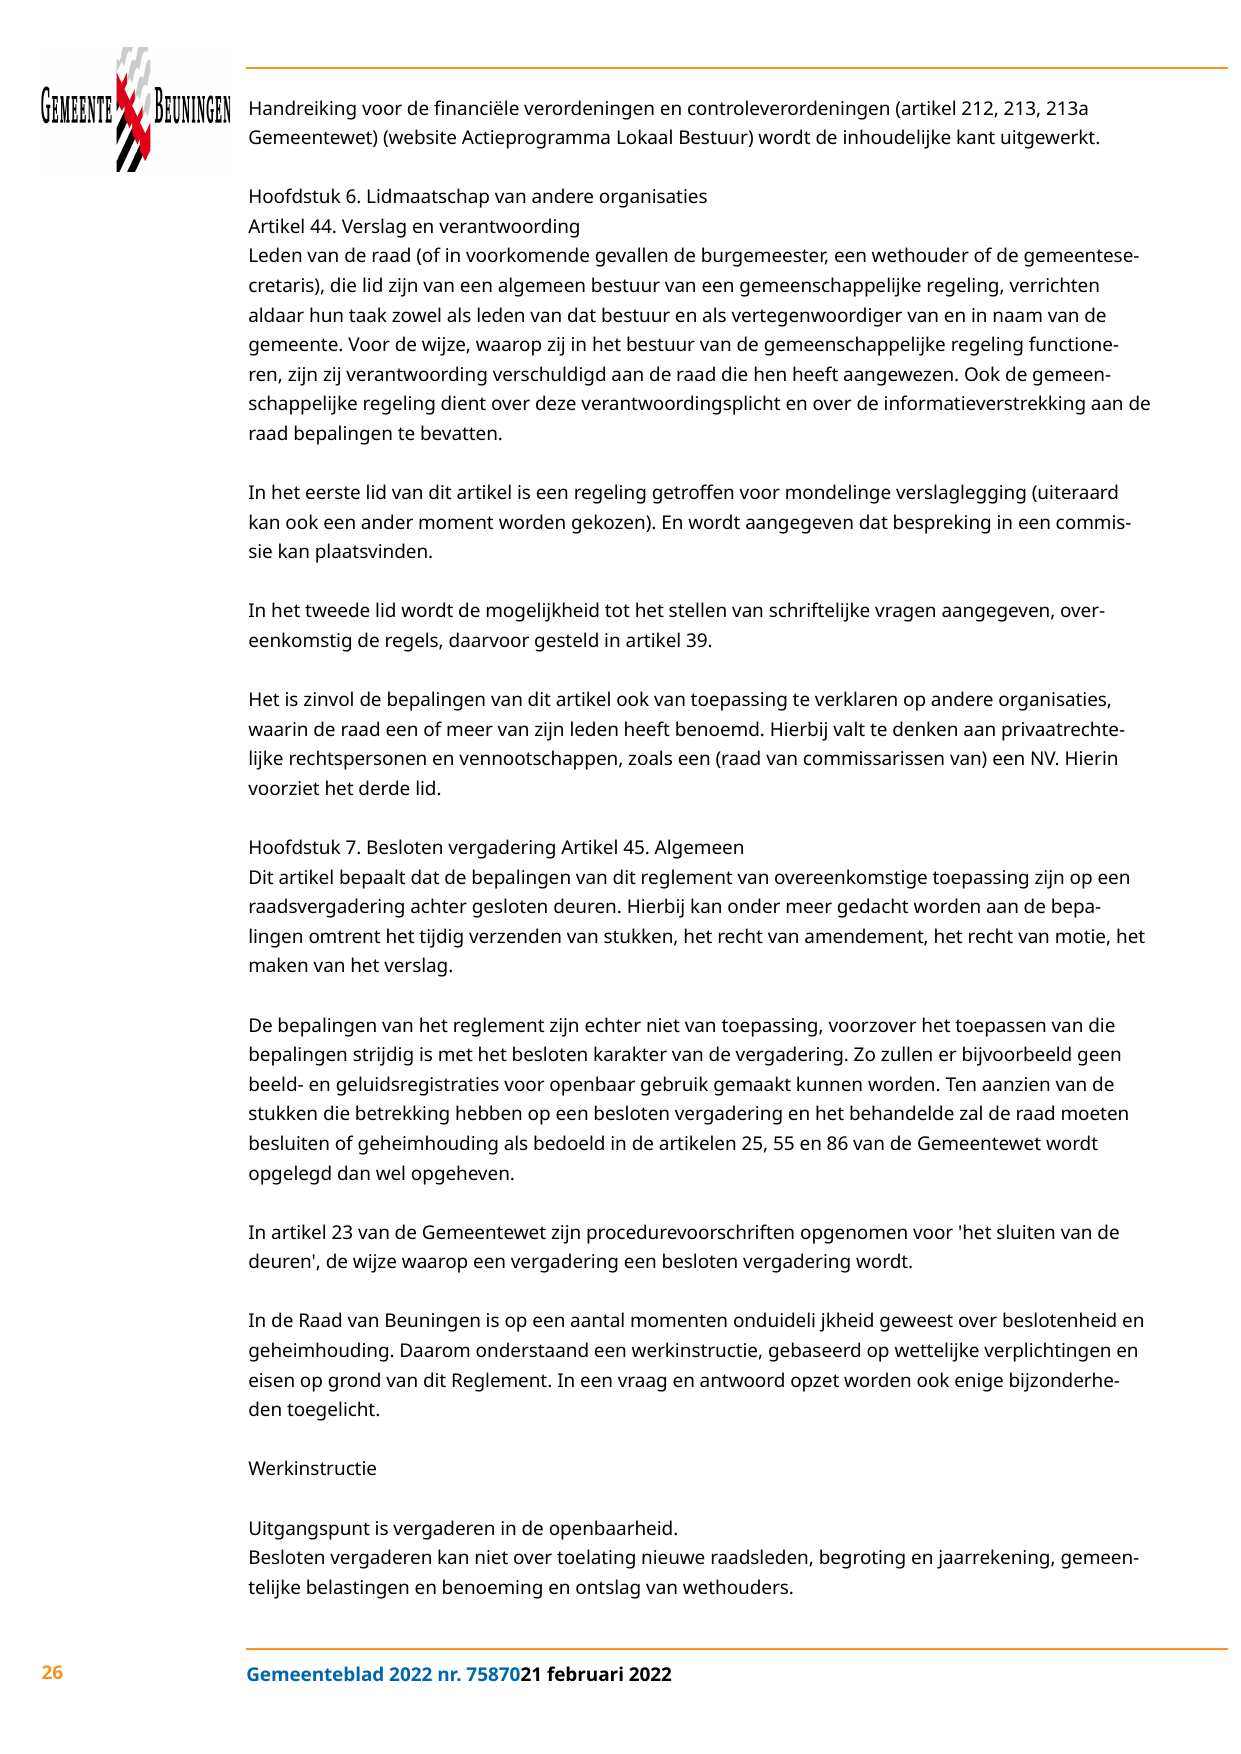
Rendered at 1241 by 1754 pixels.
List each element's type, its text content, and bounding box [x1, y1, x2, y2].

text Besloten vergaderen kan niet over toelating nieuwe raadsleden, begroting en jaarrekening, gemeen- telijke belastingen en benoeming en ontslag van wethouders. [248, 1544, 1152, 1600]
text De bepalingen van het reglement zijn echter niet van toepassing, voorzover het toepassen van die bepalingen strijdig is met het besloten karakter van de vergadering. Zo zullen er bijvoorbeeld geen beeld- en geluidsregistraties voor openbaar gebruik gemaakt kunnen worden. Ten aanzien van de stukken die betrekking hebben op een besloten vergadering en het behandelde zal de raad moeten besluiten of geheimhouding als bedoeld in de artikelen 25, 55 en 86 van de Gemeentewet wordt opgelegd dan wel opgeheven. [248, 1012, 1152, 1186]
picture [41, 47, 231, 172]
text Dit artikel bepaalt dat de bepalingen van dit reglement van overeenkomstige toepassing zijn op een raadsvergadering achter gesloten deuren. Hierbij kan onder meer gedacht worden aan de bepa- lingen omtrent het tijdig verzenden van stukken, het recht van amendement, het recht van motie, het maken van het verslag. [248, 864, 1152, 978]
text Leden van de raad (of in voorkomende gevallen de burgemeester, een wethouder of de gemeentese- cretaris), die lid zijn van een algemeen bestuur van een gemeenschappelijke regeling, verrichten aldaar hun taak zowel als leden van dat bestuur en als vertegenwoordiger van en in naam van de gemeente. Voor de wijze, waarop zij in het bestuur van de gemeenschappelijke regeling functione- ren, zijn zij verantwoording verschuldigd aan de raad die hen heeft aangewezen. Ook de gemeen- schappelijke regeling dient over deze verantwoordingsplicht en over de informatieverstrekking aan de raad bepalingen te bevatten. [248, 243, 1152, 446]
text In de Raad van Beuningen is op een aantal momenten onduideli jkheid geweest over beslotenheid en geheimhouding. Daarom onderstaand een werkinstructie, gebaseerd op wettelijke verplichtingen en eisen op grond van dit Reglement. In een vraag en antwoord opzet worden ook enige bijzonderhe- den toegelicht. [248, 1308, 1152, 1422]
text Werkinstructie [248, 1456, 1152, 1481]
text Handreiking voor de financiële verordeningen en controleverordeningen (artikel 212, 213, 213a Gemeentewet) (website Actieprogramma Lokaal Bestuur) wordt de inhoudelijke kant uitgewerkt. [248, 95, 1152, 150]
text Artikel 44. Verslag en verantwoording [248, 213, 1152, 239]
text Hoofdstuk 7. Besloten vergadering Artikel 45. Algemeen [248, 834, 1152, 860]
text In het eerste lid van dit artikel is een regeling getroffen voor mondelinge verslaglegging (uiteraard kan ook een ander moment worden gekozen). En wordt aangegeven dat bespreking in een commis- sie kan plaatsvinden. [248, 479, 1152, 564]
text Uitgangspunt is vergaderen in de openbaarheid. [248, 1515, 1152, 1541]
text In artikel 23 van de Gemeentewet zijn procedurevoorschriften opgenomen voor 'het sluiten van de deuren', de wijze waarop een vergadering een besloten vergadering wordt. [248, 1219, 1152, 1274]
text Hoofdstuk 6. Lidmaatschap van andere organisaties [248, 183, 1152, 209]
text Het is zinvol de bepalingen van dit artikel ook van toepassing te verklaren op andere organisaties, waarin de raad een of meer van zijn leden heeft benoemd. Hierbij valt te denken aan privaatrechte- lijke rechtspersonen en vennootschappen, zoals een (raad van commissarissen van) een NV. Hierin voorziet het derde lid. [248, 686, 1152, 801]
text In het tweede lid wordt de mogelijkheid tot het stellen van schriftelijke vragen aangegeven, over- eenkomstig de regels, daarvoor gesteld in artikel 39. [248, 598, 1152, 653]
